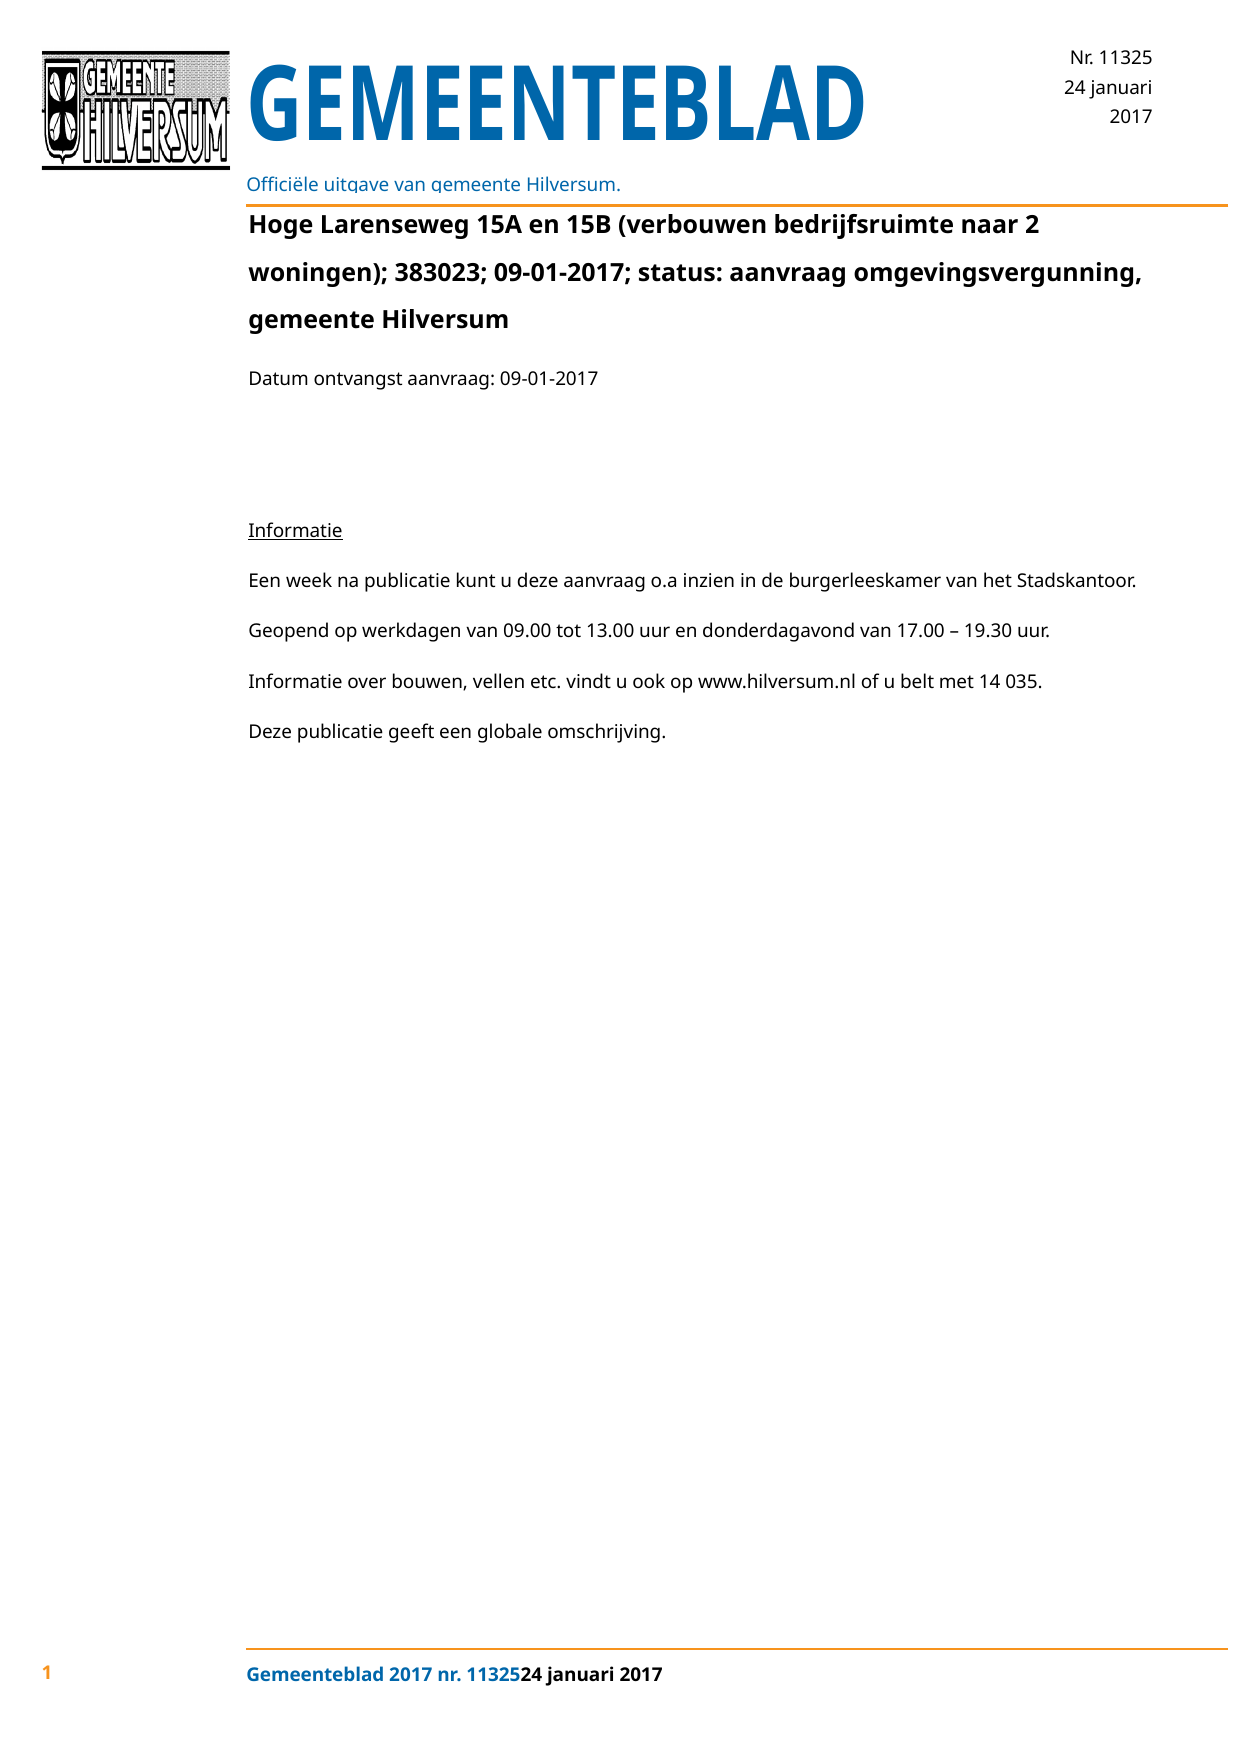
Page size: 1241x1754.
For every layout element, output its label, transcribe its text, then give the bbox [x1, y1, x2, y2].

text Deze publicatie geeft een globale omschrijving. [248, 718, 1152, 744]
text Hoge Larenseweg 15A en 15B (verbouwen bedrijfsruimte naar 2 woningen); 383023; 09-01-2017; status: aanvraag omgevingsvergunning, gemeente Hilversum [248, 207, 1152, 336]
text Informatie over bouwen, vellen etc. vindt u ook op www.hilversum.nl of u belt met 14 035. [248, 668, 1152, 694]
text Informatie [248, 517, 1152, 542]
text Geopend op werkdagen van 09.00 tot 13.00 uur en donderdagavond van 17.00 – 19.30 uur. [248, 618, 1152, 643]
picture [41, 47, 231, 172]
text Een week na publicatie kunt u deze aanvraag o.a inzien in de burgerleeskamer van het Stadskantoor. [248, 567, 1152, 593]
text Datum ontvangst aanvraag: 09-01-2017 [248, 366, 1152, 391]
